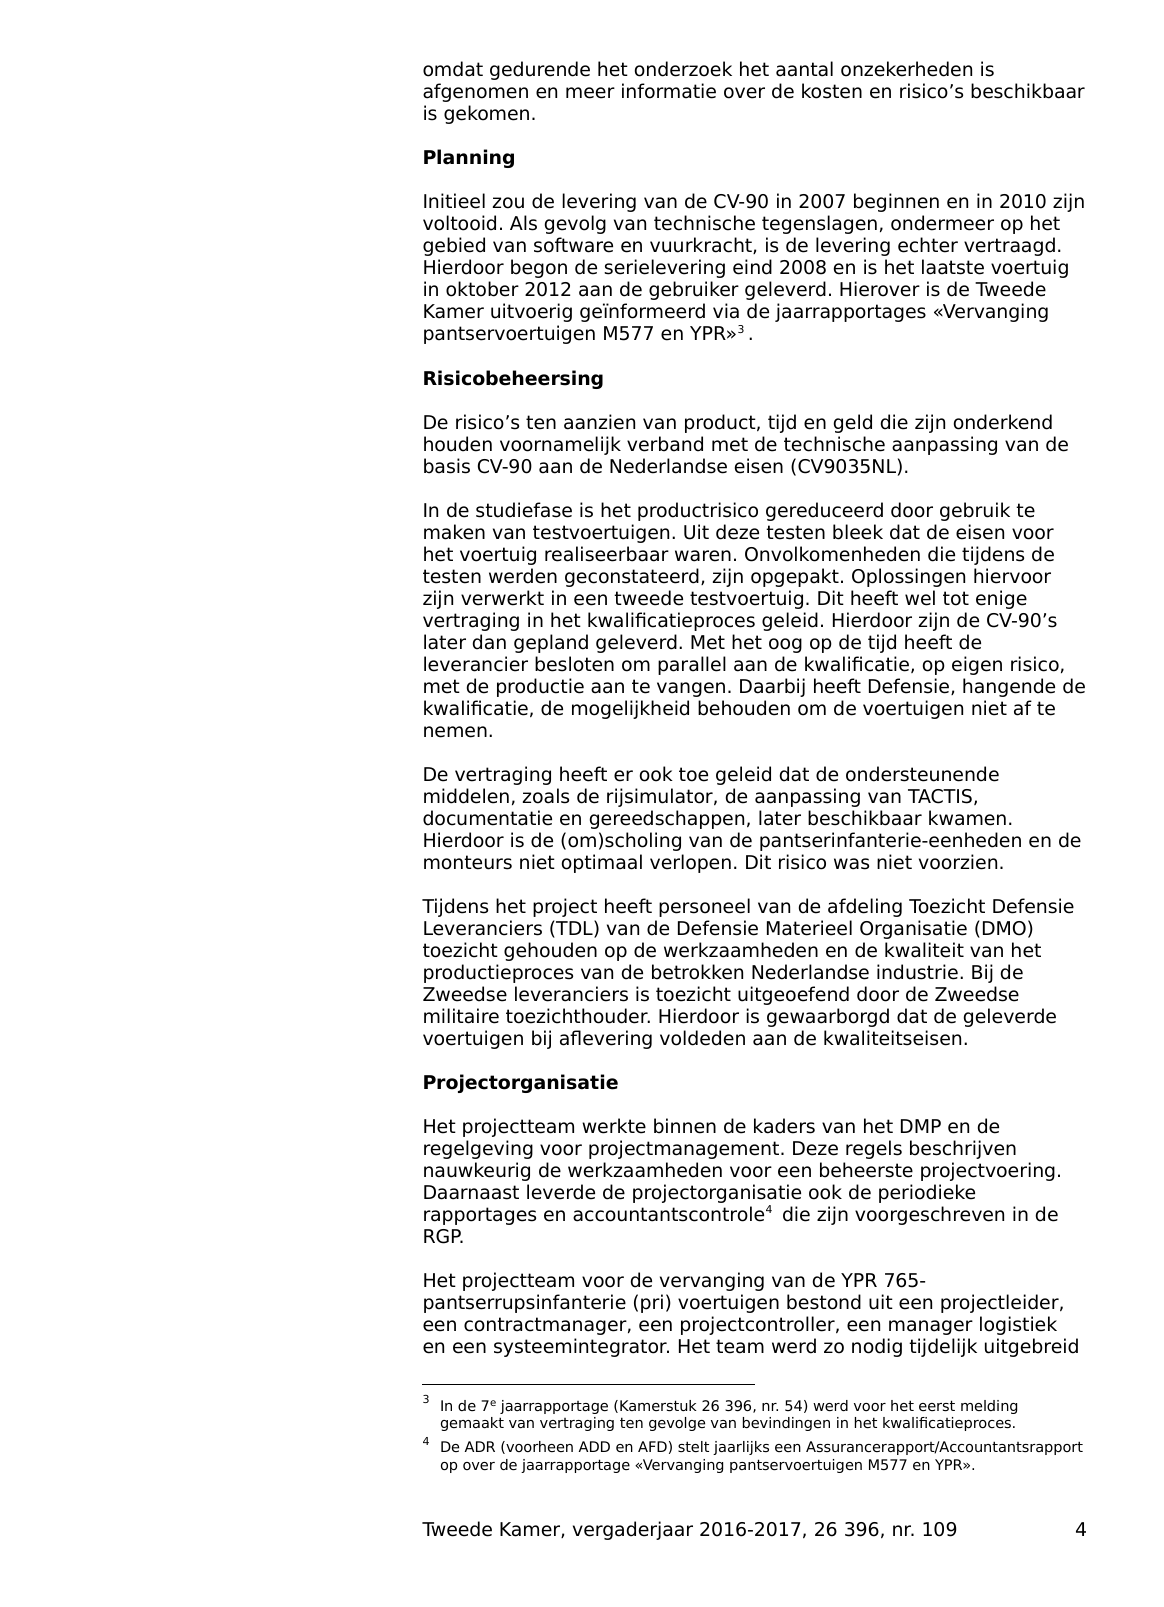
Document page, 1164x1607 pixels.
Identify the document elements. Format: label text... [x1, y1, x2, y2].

text De vertraging heeft er ook toe geleid dat de ondersteunende middelen, zoals de rijsimulator, de aanpassing van TACTIS, documentatie en gereedschappen, later beschikbaar kwamen. Hierdoor is de (om)scholing van de pantserinfanterie-eenheden en de monteurs niet optimaal verlopen. Dit risico was niet voorzien. [422, 764, 1087, 873]
text Initieel zou de levering van de CV-90 in 2007 beginnen en in 2010 zijn voltooid. Als gevolg van technische tegenslagen, ondermeer op het gebied van software en vuurkracht, is de levering echter vertraagd. Hierdoor begon de serielevering eind 2008 en is het laatste voertuig in oktober 2012 aan de gebruiker geleverd. Hierover is de Tweede Kamer uitvoerig geïnformeerd via de jaarrapportages «Vervanging pantservoertuigen M577 en YPR». [422, 191, 1087, 345]
subtitle Projectorganisatie [422, 1072, 1087, 1094]
text In de 7e jaarrapportage (Kamerstuk 26 396, nr. 54) werd voor het eerst melding gemaakt van vertraging ten gevolge van bevindingen in het kwalificatieproces. [422, 1393, 1087, 1432]
text Het projectteam werkte binnen de kaders van het DMP en de regelgeving voor projectmanagement. Deze regels beschrijven nauwkeurig de werkzaamheden voor een beheerste projectvoering. Daarnaast leverde de projectorganisatie ook de periodieke rapportages en accountantscontrole die zijn voorgeschreven in de RGP. [422, 1116, 1087, 1248]
text In de studiefase is het productrisico gereduceerd door gebruik te maken van testvoertuigen. Uit deze testen bleek dat de eisen voor het voertuig realiseerbaar waren. Onvolkomenheden die tijdens de testen werden geconstateerd, zijn opgepakt. Oplossingen hiervoor zijn verwerkt in een tweede testvoertuig. Dit heeft wel tot enige vertraging in het kwalificatieproces geleid. Hierdoor zijn de CV-90’s later dan gepland geleverd. Met het oog op de tijd heeft de leverancier besloten om parallel aan de kwalificatie, op eigen risico, met de productie aan te vangen. Daarbij heeft Defensie, hangende de kwalificatie, de mogelijkheid behouden om de voertuigen niet af te nemen. [422, 500, 1087, 741]
text Tijdens het project heeft personeel van de afdeling Toezicht Defensie Leveranciers (TDL) van de Defensie Materieel Organisatie (DMO) toezicht gehouden op de werkzaamheden en de kwaliteit van het productieproces van de betrokken Nederlandse industrie. Bij de Zweedse leveranciers is toezicht uitgeoefend door de Zweedse militaire toezichthouder. Hierdoor is gewaarborgd dat de geleverde voertuigen bij aflevering voldeden aan de kwaliteitseisen. [422, 896, 1087, 1049]
subtitle Planning [422, 147, 1087, 169]
text De ADR (voorheen ADD en AFD) stelt jaarlijks een Assurancerapport/Accountantsrapport op over de jaarrapportage «Vervanging pantservoertuigen M577 en YPR». [422, 1435, 1087, 1474]
text Het projectteam voor de vervanging van de YPR 765-pantserrupsinfanterie (pri) voertuigen bestond uit een projectleider, een contractmanager, een projectcontroller, een manager logistiek en een systeemintegrator. Het team werd zo nodig tijdelijk uitgebreid [422, 1270, 1087, 1358]
subtitle Risicobeheersing [422, 367, 1087, 389]
text omdat gedurende het onderzoek het aantal onzekerheden is afgenomen en meer informatie over de kosten en risico’s beschikbaar is gekomen. [422, 59, 1087, 125]
text De risico’s ten aanzien van product, tijd en geld die zijn onderkend houden voornamelijk verband met de technische aanpassing van de basis CV-90 aan de Nederlandse eisen (CV9035NL). [422, 412, 1087, 477]
